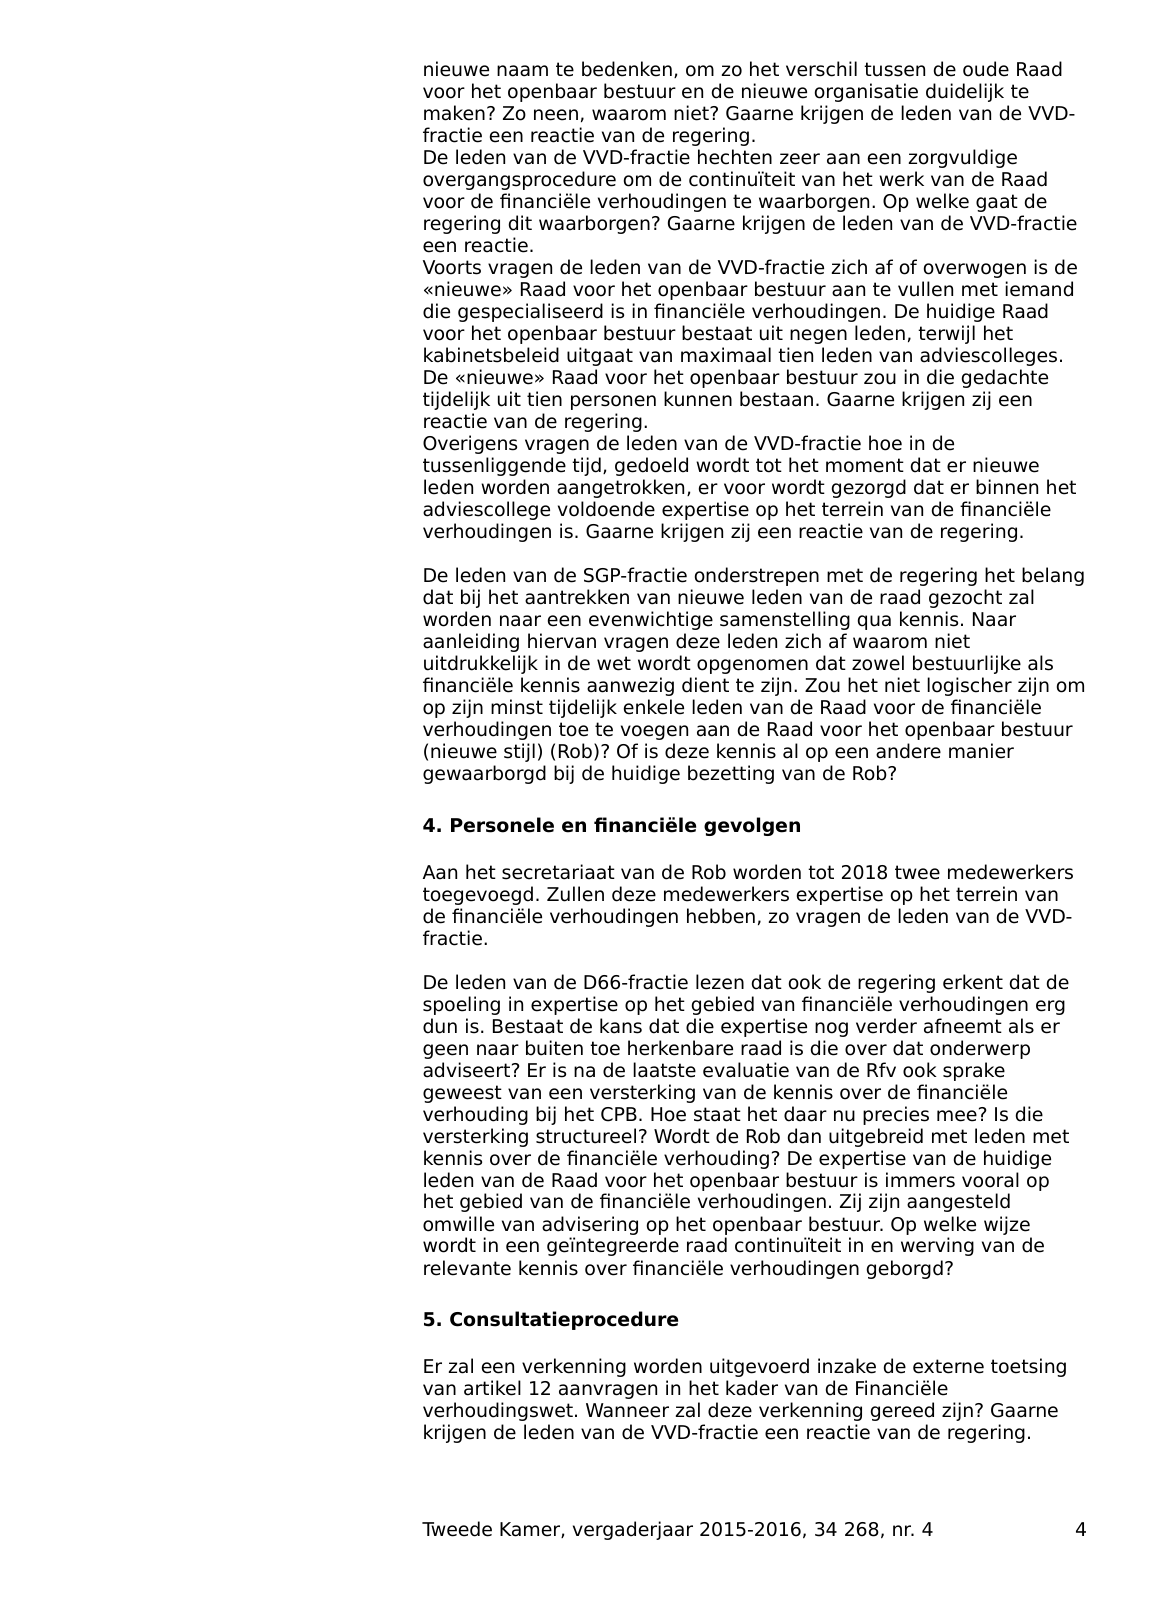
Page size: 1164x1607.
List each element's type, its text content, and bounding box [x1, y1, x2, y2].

text Overigens vragen de leden van de VVD-fractie hoe in de tussenliggende tijd, gedoeld wordt tot het moment dat er nieuwe leden worden aangetrokken, er voor wordt gezorgd dat er binnen het adviescollege voldoende expertise op het terrein van de financiële verhoudingen is. Gaarne krijgen zij een reactie van de regering. [422, 433, 1087, 543]
text Aan het secretariaat van de Rob worden tot 2018 twee medewerkers toegevoegd. Zullen deze medewerkers expertise op het terrein van de financiële verhoudingen hebben, zo vragen de leden van de VVD-fractie. [422, 862, 1087, 949]
text De leden van de D66-fractie lezen dat ook de regering erkent dat de spoeling in expertise op het gebied van financiële verhoudingen erg dun is. Bestaat de kans dat die expertise nog verder afneemt als er geen naar buiten toe herkenbare raad is die over dat onderwerp adviseert? Er is na de laatste evaluatie van de Rfv ook sprake geweest van een versterking van de kennis over de financiële verhouding bij het CPB. Hoe staat het daar nu precies mee? Is die versterking structureel? Wordt de Rob dan uitgebreid met leden met kennis over de financiële verhouding? De expertise van de huidige leden van de Raad voor het openbaar bestuur is immers vooral op het gebied van de financiële verhoudingen. Zij zijn aangesteld omwille van advisering op het openbaar bestuur. Op welke wijze wordt in een geïntegreerde raad continuïteit in en werving van de relevante kennis over financiële verhoudingen geborgd? [422, 972, 1087, 1279]
subtitle 5. Consultatieprocedure [422, 1309, 1087, 1331]
text nieuwe naam te bedenken, om zo het verschil tussen de oude Raad voor het openbaar bestuur en de nieuwe organisatie duidelijk te maken? Zo neen, waarom niet? Gaarne krijgen de leden van de VVD-fractie een reactie van de regering. [422, 59, 1087, 147]
text Voorts vragen de leden van de VVD-fractie zich af of overwogen is de «nieuwe» Raad voor het openbaar bestuur aan te vullen met iemand die gespecialiseerd is in financiële verhoudingen. De huidige Raad voor het openbaar bestuur bestaat uit negen leden, terwijl het kabinetsbeleid uitgaat van maximaal tien leden van adviescolleges. De «nieuwe» Raad voor het openbaar bestuur zou in die gedachte tijdelijk uit tien personen kunnen bestaan. Gaarne krijgen zij een reactie van de regering. [422, 257, 1087, 433]
text De leden van de SGP-fractie onderstrepen met de regering het belang dat bij het aantrekken van nieuwe leden van de raad gezocht zal worden naar een evenwichtige samenstelling qua kennis. Naar aanleiding hiervan vragen deze leden zich af waarom niet uitdrukkelijk in de wet wordt opgenomen dat zowel bestuurlijke als financiële kennis aanwezig dient te zijn. Zou het niet logischer zijn om op zijn minst tijdelijk enkele leden van de Raad voor de financiële verhoudingen toe te voegen aan de Raad voor het openbaar bestuur (nieuwe stijl) (Rob)? Of is deze kennis al op een andere manier gewaarborgd bij de huidige bezetting van de Rob? [422, 565, 1087, 784]
text Er zal een verkenning worden uitgevoerd inzake de externe toetsing van artikel 12 aanvragen in het kader van de Financiële verhoudingswet. Wanneer zal deze verkenning gereed zijn? Gaarne krijgen de leden van de VVD-fractie een reactie van de regering. [422, 1356, 1087, 1444]
text De leden van de VVD-fractie hechten zeer aan een zorgvuldige overgangsprocedure om de continuïteit van het werk van de Raad voor de financiële verhoudingen te waarborgen. Op welke gaat de regering dit waarborgen? Gaarne krijgen de leden van de VVD-fractie een reactie. [422, 147, 1087, 257]
subtitle 4. Personele en financiële gevolgen [422, 814, 1087, 837]
